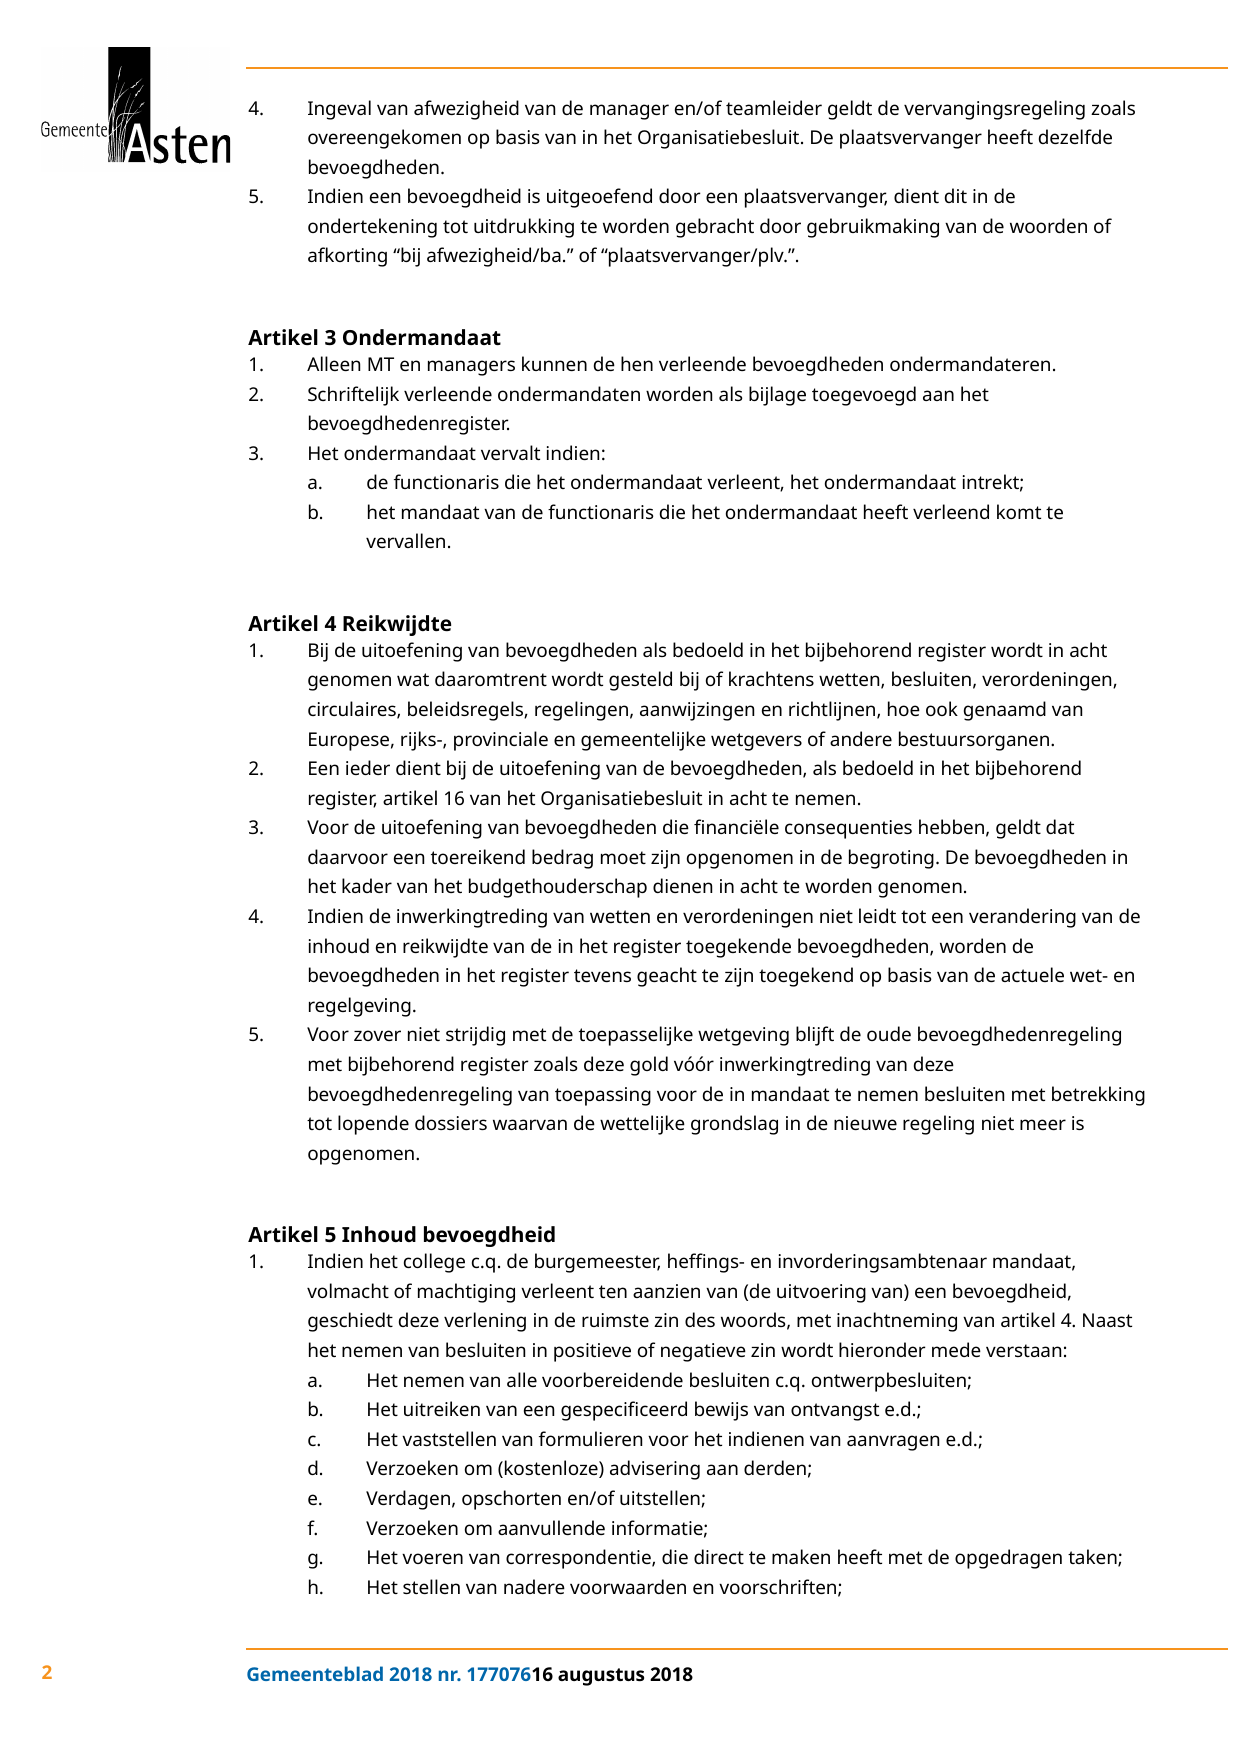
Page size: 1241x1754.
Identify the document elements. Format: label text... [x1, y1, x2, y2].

text Artikel 5 Inhoud bevoegdheid [248, 1220, 1152, 1248]
list Voor de uitoefening van bevoegdheden die financiële consequenties hebben, geldt dat daarvoor een toereikend bedrag moet zijn opgenomen in de begroting. De bevoegdheden in het kader van het budgethouderschap dienen in acht te worden genomen. [248, 814, 1152, 899]
list Indien de inwerkingtreding van wetten en verordeningen niet leidt tot een verandering van de inhoud en reikwijdte van de in het register toegekende bevoegdheden, worden de bevoegdheden in het register tevens geacht te zijn toegekend op basis van de actuele wet- en regelgeving. [248, 903, 1152, 1018]
list Verzoeken om aanvullende informatie; [307, 1515, 1152, 1540]
list Het voeren van correspondentie, die direct te maken heeft met de opgedragen taken; [307, 1544, 1152, 1570]
list Indien het college c.q. de burgemeester, heffings- en invorderingsambtenaar mandaat, volmacht of machtiging verleent ten aanzien van (de uitvoering van) een bevoegdheid, geschiedt deze verlening in de ruimste zin des woords, met inachtneming van artikel 4. Naast het nemen van besluiten in positieve of negatieve zin wordt hieronder mede verstaan: [248, 1248, 1152, 1363]
list Het ondermandaat vervalt indien: [248, 440, 1152, 466]
list Het vaststellen van formulieren voor het indienen van aanvragen e.d.; [307, 1426, 1152, 1452]
list Het nemen van alle voorbereidende besluiten c.q. ontwerpbesluiten; [307, 1367, 1152, 1392]
list Een ieder dient bij de uitoefening van de bevoegdheden, als bedoeld in het bijbehorend register, artikel 16 van het Organisatiebesluit in acht te nemen. [248, 755, 1152, 811]
list Het uitreiken van een gespecificeerd bewijs van ontvangst e.d.; [307, 1396, 1152, 1422]
list Voor zover niet strijdig met de toepasselijke wetgeving blijft de oude bevoegdhedenregeling met bijbehorend register zoals deze gold vóór inwerkingtreding van deze bevoegdhedenregeling van toepassing voor de in mandaat te nemen besluiten met betrekking tot lopende dossiers waarvan de wettelijke grondslag in de nieuwe regeling niet meer is opgenomen. [248, 1022, 1152, 1166]
list Alleen MT en managers kunnen de hen verleende bevoegdheden ondermandateren. [248, 351, 1152, 377]
list Het stellen van nadere voorwaarden en voorschriften; [307, 1574, 1152, 1599]
text Artikel 4 Reikwijdte [248, 609, 1152, 637]
list Schriftelijk verleende ondermandaten worden als bijlage toegevoegd aan het bevoegdhedenregister. [248, 381, 1152, 436]
list Verdagen, opschorten en/of uitstellen; [307, 1485, 1152, 1511]
list Ingeval van afwezigheid van de manager en/of teamleider geldt de vervangingsregeling zoals overeengekomen op basis van in het Organisatiebesluit. De plaatsvervanger heeft dezelfde bevoegdheden. [248, 95, 1152, 180]
list Bij de uitoefening van bevoegdheden als bedoeld in het bijbehorend register wordt in acht genomen wat daaromtrent wordt gesteld bij of krachtens wetten, besluiten, verordeningen, circulaires, beleidsregels, regelingen, aanwijzingen en richtlijnen, hoe ook genaamd van Europese, rijks-, provinciale en gemeentelijke wetgevers of andere bestuursorganen. [248, 637, 1152, 752]
picture [41, 47, 231, 172]
text Artikel 3 Ondermandaat [248, 323, 1152, 351]
list Verzoeken om (kostenloze) advisering aan derden; [307, 1456, 1152, 1481]
list Indien een bevoegdheid is uitgeoefend door een plaatsvervanger, dient dit in de ondertekening tot uitdrukking te worden gebracht door gebruikmaking van de woorden of afkorting “bij afwezigheid/ba.” of “plaatsvervanger/plv.”. [248, 183, 1152, 268]
list de functionaris die het ondermandaat verleent, het ondermandaat intrekt; [307, 469, 1152, 495]
list het mandaat van de functionaris die het ondermandaat heeft verleend komt te vervallen. [307, 499, 1152, 554]
